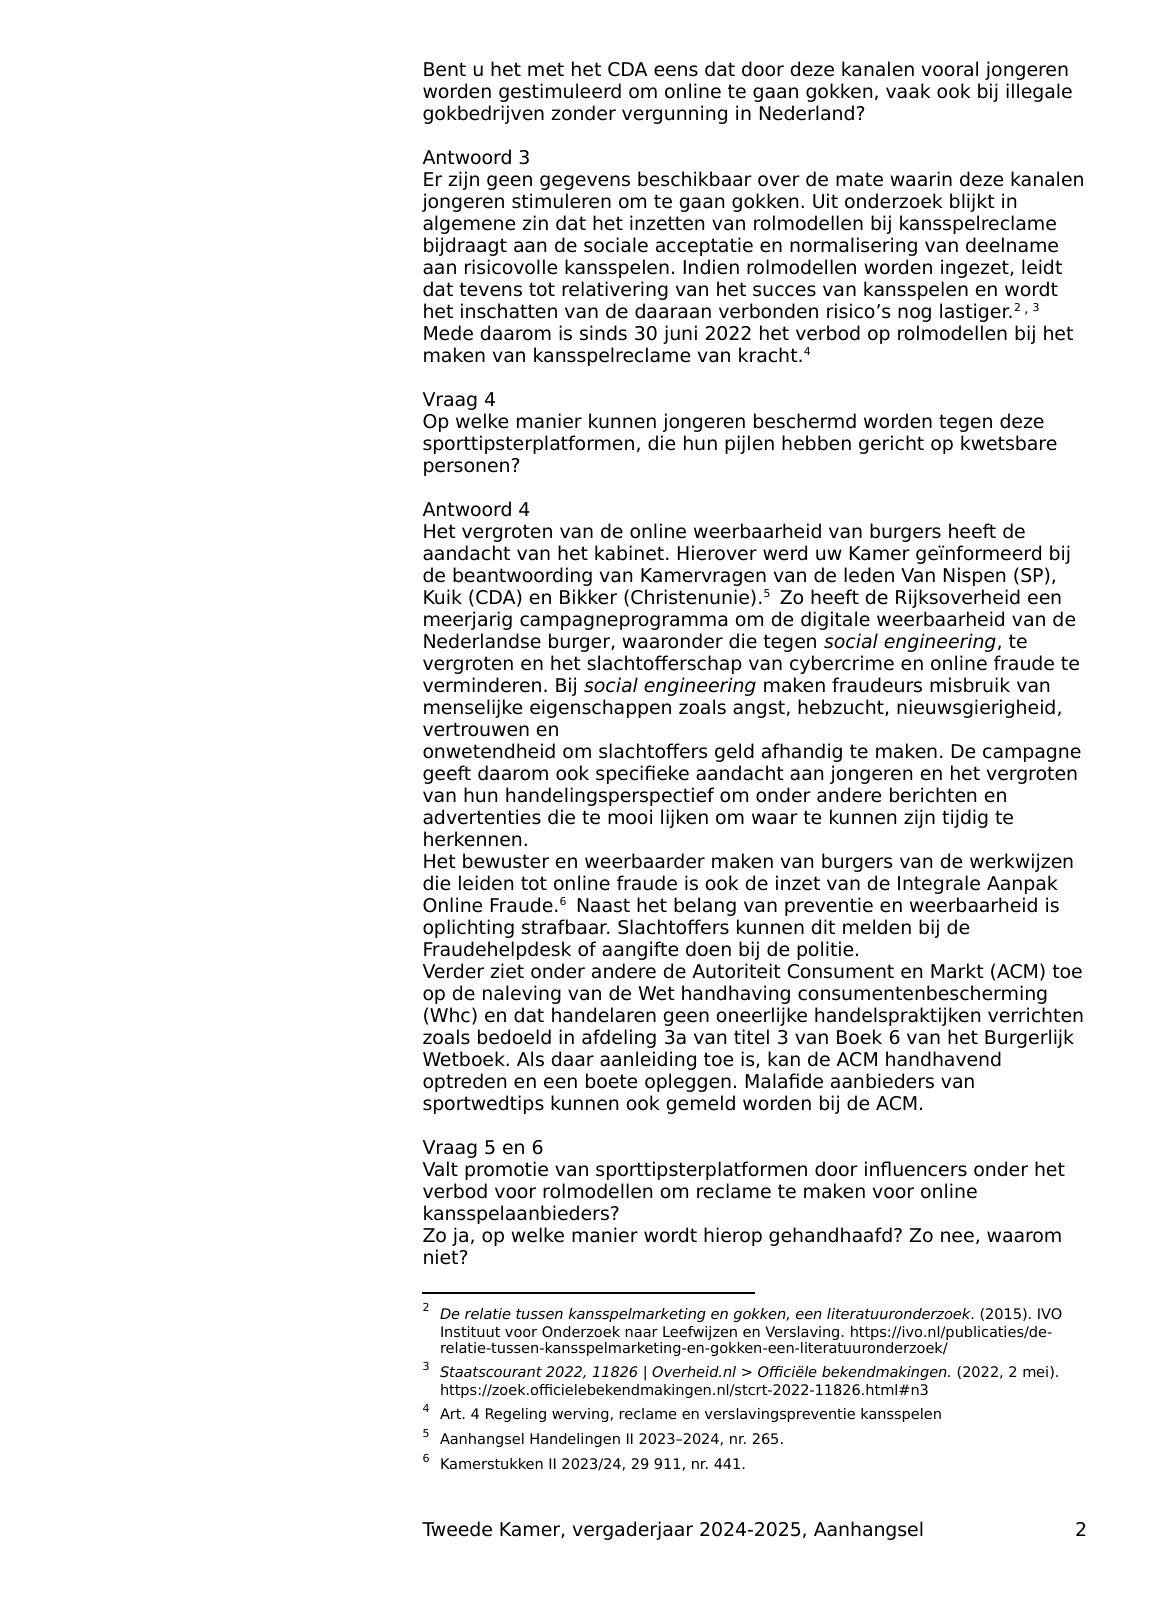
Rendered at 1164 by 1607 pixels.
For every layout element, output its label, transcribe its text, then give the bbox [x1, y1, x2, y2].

text onwetendheid om slachtoffers geld afhandig te maken. De campagne geeft daarom ook specifieke aandacht aan jongeren en het vergroten van hun handelingsperspectief om onder andere berichten en advertenties die te mooi lijken om waar te kunnen zijn tijdig te herkennen. [422, 741, 1087, 851]
text Er zijn geen gegevens beschikbaar over de mate waarin deze kanalen jongeren stimuleren om te gaan gokken. Uit onderzoek blijkt in algemene zin dat het inzetten van rolmodellen bij kansspelreclame bijdraagt aan de sociale acceptatie en normalisering van deelname aan risicovolle kansspelen. Indien rolmodellen worden ingezet, leidt dat tevens tot relativering van het succes van kansspelen en wordt het inschatten van de daaraan verbonden risico’s nog lastiger., Mede daarom is sinds 30 juni 2022 het verbod op rolmodellen bij het maken van kansspelreclame van kracht. [422, 169, 1087, 367]
text Zo ja, op welke manier wordt hierop gehandhaafd? Zo nee, waarom niet? [422, 1225, 1087, 1269]
text Staatscourant 2022, 11826 | Overheid.nl > Officiële bekendmakingen. (2022, 2 mei). https://zoek.officielebekendmakingen.nl/stcrt-2022-11826.html#n3 [422, 1360, 1087, 1399]
text Vraag 4 [422, 389, 1087, 411]
text Bent u het met het CDA eens dat door deze kanalen vooral jongeren worden gestimuleerd om online te gaan gokken, vaak ook bij illegale gokbedrijven zonder vergunning in Nederland? [422, 59, 1087, 125]
text Kamerstukken II 2023/24, 29 911, nr. 441. [422, 1452, 1087, 1474]
text Antwoord 4 [422, 499, 1087, 521]
text Aanhangsel Handelingen II 2023–2024, nr. 265. [422, 1427, 1087, 1449]
text Verder ziet onder andere de Autoriteit Consument en Markt (ACM) toe op de naleving van de Wet handhaving consumentenbescherming (Whc) en dat handelaren geen oneerlijke handelspraktijken verrichten zoals bedoeld in afdeling 3a van titel 3 van Boek 6 van het Burgerlijk Wetboek. Als daar aanleiding toe is, kan de ACM handhavend optreden en een boete opleggen. Malafide aanbieders van sportwedtips kunnen ook gemeld worden bij de ACM. [422, 961, 1087, 1115]
text Art. 4 Regeling werving, reclame en verslavingspreventie kansspelen [422, 1402, 1087, 1424]
text Het vergroten van de online weerbaarheid van burgers heeft de aandacht van het kabinet. Hierover werd uw Kamer geïnformeerd bij de beantwoording van Kamervragen van de leden Van Nispen (SP), Kuik (CDA) en Bikker (Christenunie). Zo heeft de Rijksoverheid een meerjarig campagneprogramma om de digitale weerbaarheid van de Nederlandse burger, waaronder die tegen social engineering, te vergroten en het slachtofferschap van cybercrime en online fraude te verminderen. Bij social engineering maken fraudeurs misbruik van menselijke eigenschappen zoals angst, hebzucht, nieuwsgierigheid, vertrouwen en [422, 521, 1087, 741]
text Antwoord 3 [422, 147, 1087, 169]
text Valt promotie van sporttipsterplatformen door influencers onder het verbod voor rolmodellen om reclame te maken voor online kansspelaanbieders? [422, 1159, 1087, 1225]
text De relatie tussen kansspelmarketing en gokken, een literatuuronderzoek. (2015). IVO Instituut voor Onderzoek naar Leefwijzen en Verslaving. https://ivo.nl/publicaties/de-relatie-tussen-kansspelmarketing-en-gokken-een-literatuuronderzoek/ [422, 1302, 1087, 1357]
text Het bewuster en weerbaarder maken van burgers van de werkwijzen die leiden tot online fraude is ook de inzet van de Integrale Aanpak Online Fraude. Naast het belang van preventie en weerbaarheid is oplichting strafbaar. Slachtoffers kunnen dit melden bij de Fraudehelpdesk of aangifte doen bij de politie. [422, 851, 1087, 961]
text Op welke manier kunnen jongeren beschermd worden tegen deze sporttipsterplatformen, die hun pijlen hebben gericht op kwetsbare personen? [422, 411, 1087, 477]
text Vraag 5 en 6 [422, 1137, 1087, 1159]
